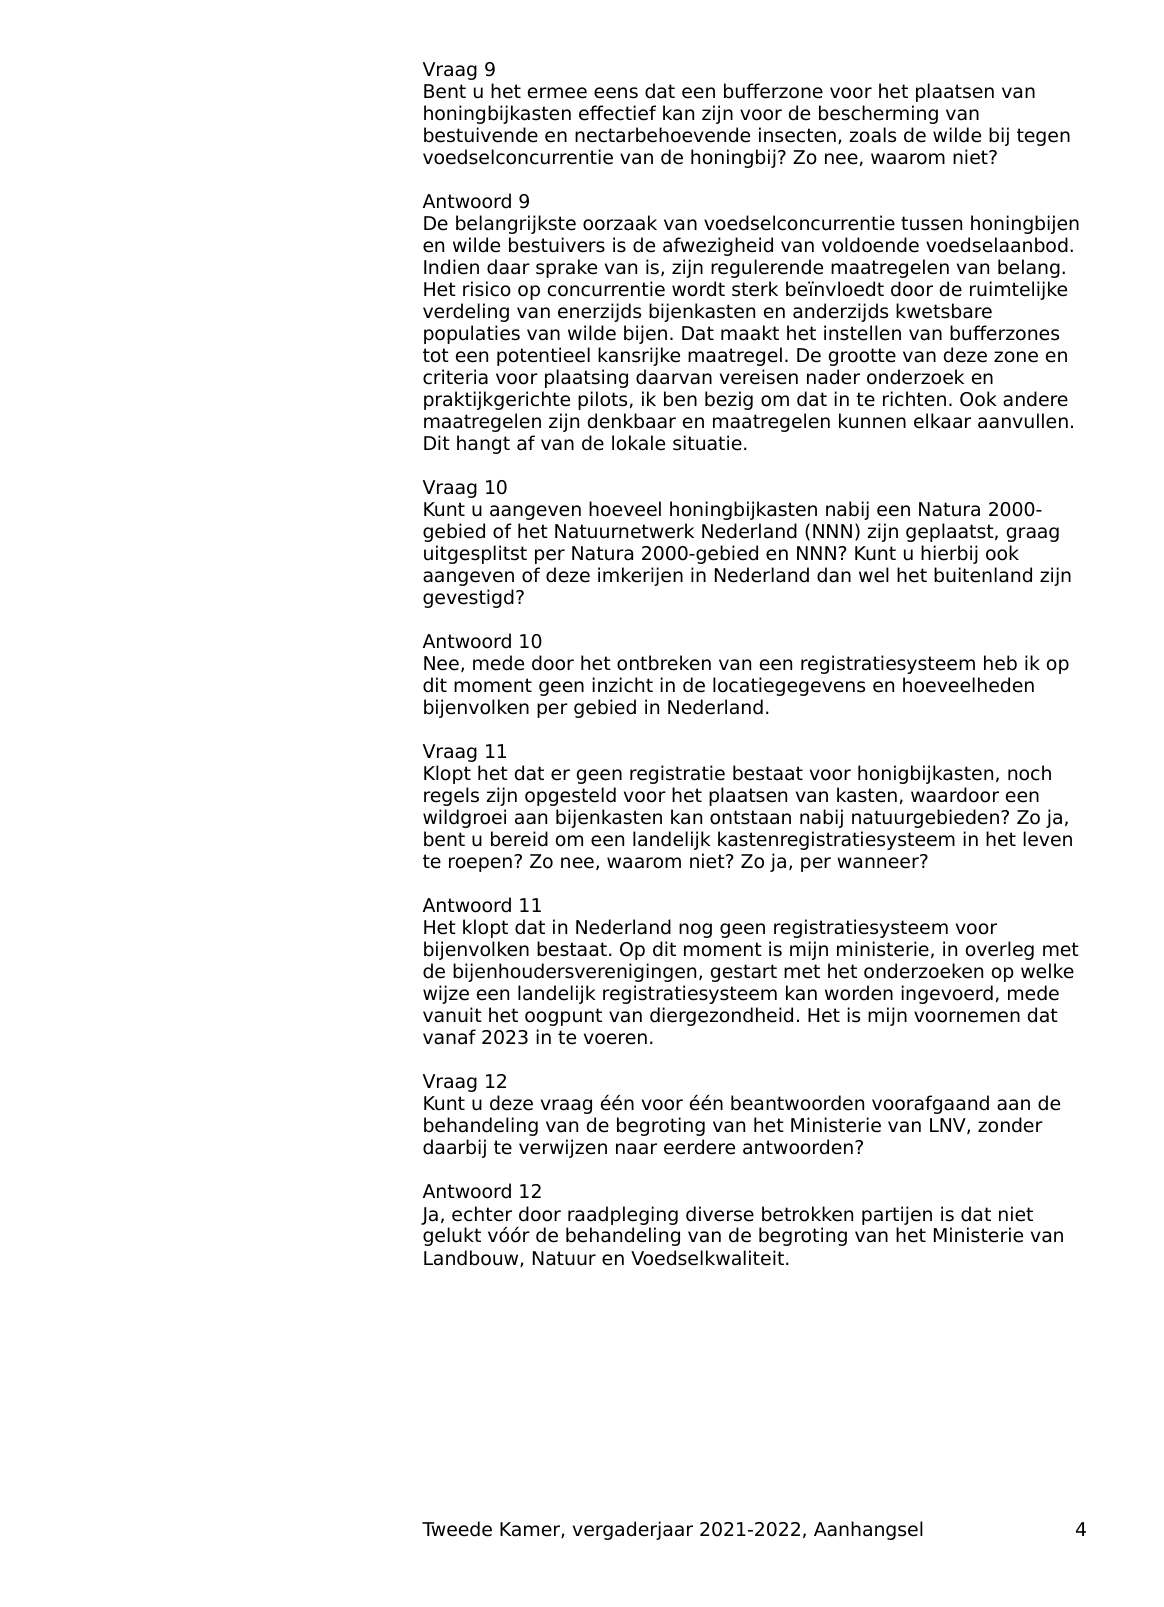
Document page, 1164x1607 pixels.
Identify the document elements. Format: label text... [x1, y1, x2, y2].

text Antwoord 9 [422, 191, 1087, 213]
text Vraag 11 [422, 741, 1087, 763]
text Klopt het dat er geen registratie bestaat voor honigbijkasten, noch regels zijn opgesteld voor het plaatsen van kasten, waardoor een wildgroei aan bijenkasten kan ontstaan nabij natuurgebieden? Zo ja, bent u bereid om een landelijk kastenregistratiesysteem in het leven te roepen? Zo nee, waarom niet? Zo ja, per wanneer? [422, 763, 1087, 873]
text Kunt u aangeven hoeveel honingbijkasten nabij een Natura 2000-gebied of het Natuurnetwerk Nederland (NNN) zijn geplaatst, graag uitgesplitst per Natura 2000-gebied en NNN? Kunt u hierbij ook aangeven of deze imkerijen in Nederland dan wel het buitenland zijn gevestigd? [422, 499, 1087, 609]
text Vraag 12 [422, 1071, 1087, 1093]
text Bent u het ermee eens dat een bufferzone voor het plaatsen van honingbijkasten effectief kan zijn voor de bescherming van bestuivende en nectarbehoevende insecten, zoals de wilde bij tegen voedselconcurrentie van de honingbij? Zo nee, waarom niet? [422, 81, 1087, 169]
text De belangrijkste oorzaak van voedselconcurrentie tussen honingbijen en wilde bestuivers is de afwezigheid van voldoende voedselaanbod. Indien daar sprake van is, zijn regulerende maatregelen van belang. Het risico op concurrentie wordt sterk beïnvloedt door de ruimtelijke verdeling van enerzijds bijenkasten en anderzijds kwetsbare populaties van wilde bijen. Dat maakt het instellen van bufferzones tot een potentieel kansrijke maatregel. De grootte van deze zone en criteria voor plaatsing daarvan vereisen nader onderzoek en praktijkgerichte pilots, ik ben bezig om dat in te richten. Ook andere maatregelen zijn denkbaar en maatregelen kunnen elkaar aanvullen. Dit hangt af van de lokale situatie. [422, 213, 1087, 455]
text Antwoord 12 [422, 1181, 1087, 1203]
text Nee, mede door het ontbreken van een registratiesysteem heb ik op dit moment geen inzicht in de locatiegegevens en hoeveelheden bijenvolken per gebied in Nederland. [422, 653, 1087, 719]
text Antwoord 10 [422, 631, 1087, 653]
text Ja, echter door raadpleging diverse betrokken partijen is dat niet gelukt vóór de behandeling van de begroting van het Ministerie van Landbouw, Natuur en Voedselkwaliteit. [422, 1203, 1087, 1269]
text Vraag 9 [422, 59, 1087, 81]
text Het klopt dat in Nederland nog geen registratiesysteem voor bijenvolken bestaat. Op dit moment is mijn ministerie, in overleg met de bijenhoudersverenigingen, gestart met het onderzoeken op welke wijze een landelijk registratiesysteem kan worden ingevoerd, mede vanuit het oogpunt van diergezondheid. Het is mijn voornemen dat vanaf 2023 in te voeren. [422, 917, 1087, 1049]
text Antwoord 11 [422, 895, 1087, 917]
text Kunt u deze vraag één voor één beantwoorden voorafgaand aan de behandeling van de begroting van het Ministerie van LNV, zonder daarbij te verwijzen naar eerdere antwoorden? [422, 1093, 1087, 1159]
text Vraag 10 [422, 477, 1087, 499]
